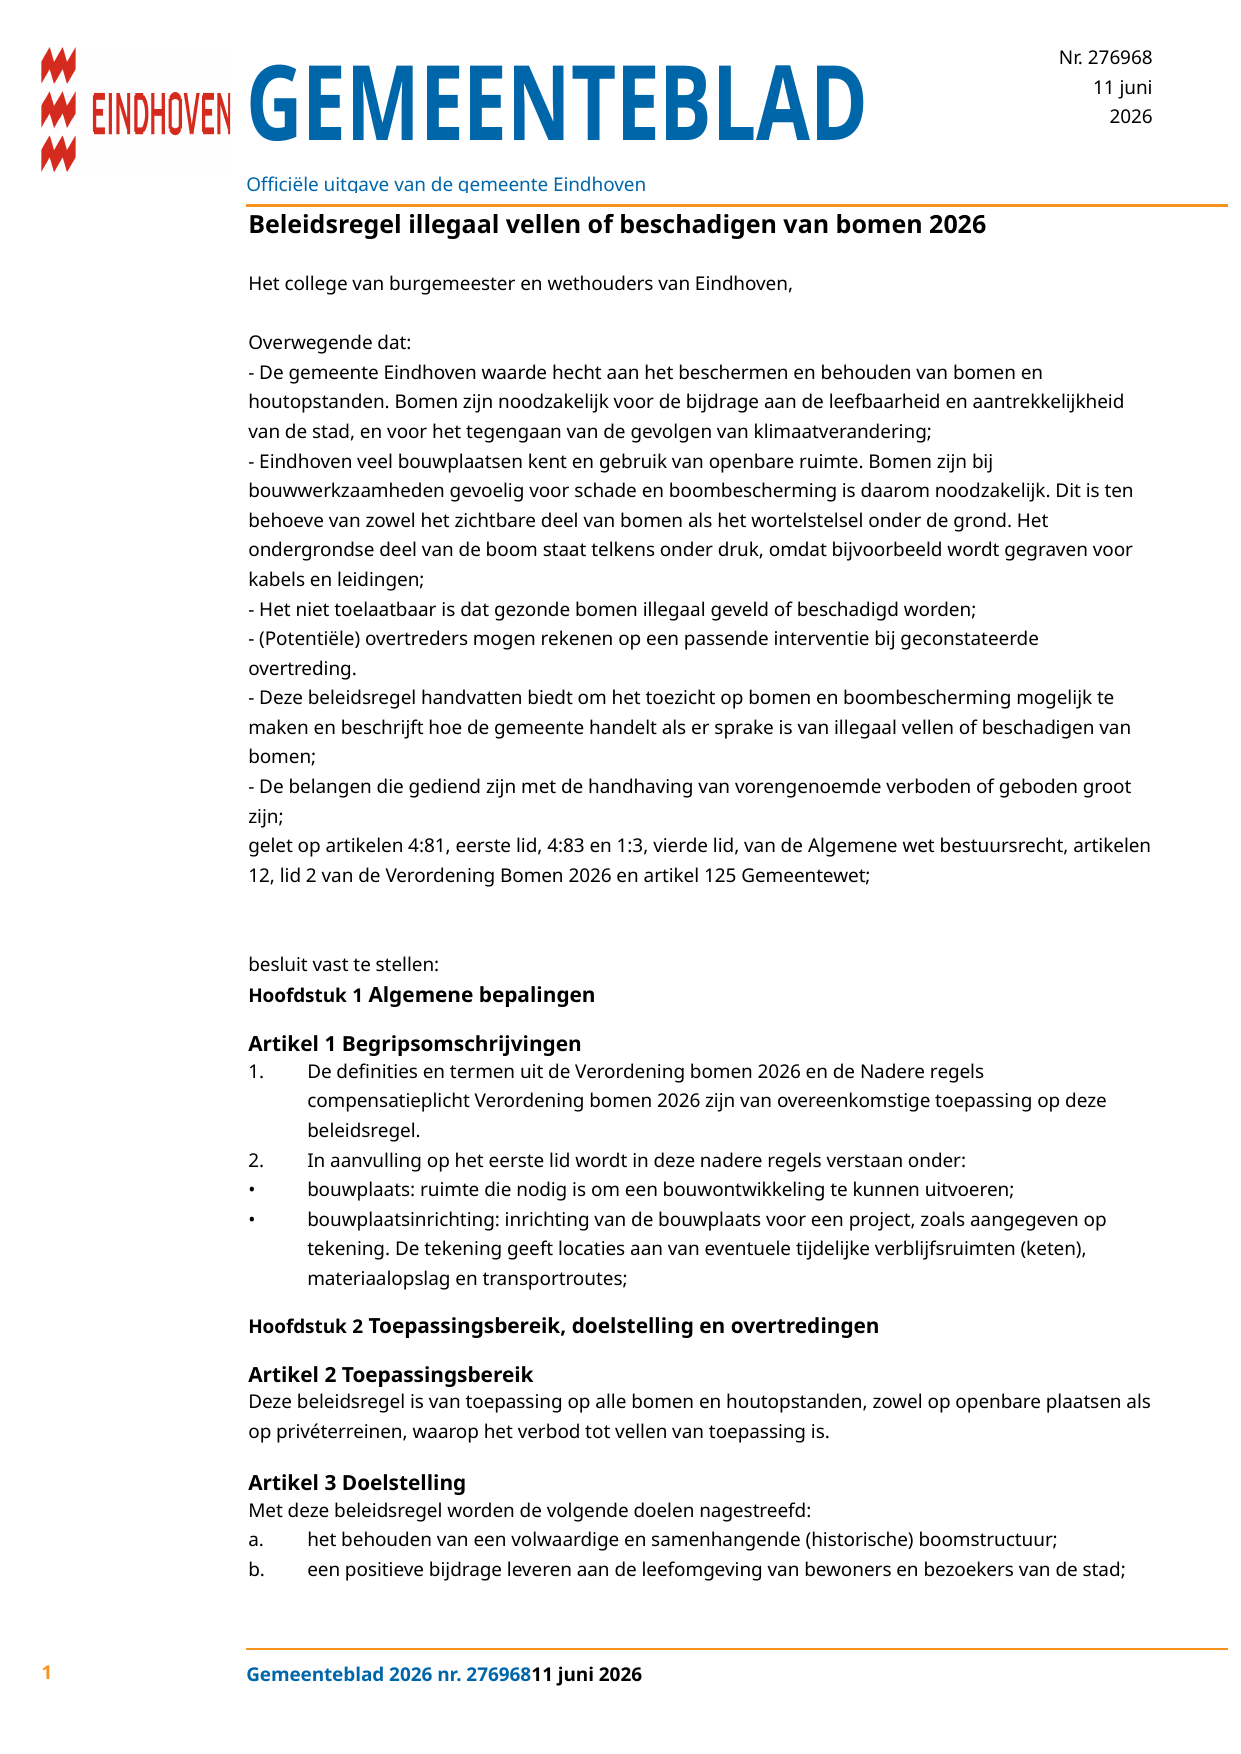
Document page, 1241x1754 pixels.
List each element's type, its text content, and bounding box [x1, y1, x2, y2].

text Met deze beleidsregel worden de volgende doelen nagestreefd: [248, 1497, 1152, 1523]
list De definities en termen uit de Verordening bomen 2026 en de Nadere regels compensatieplicht Verordening bomen 2026 zijn van overeenkomstige toepassing op deze beleidsregel. [248, 1058, 1152, 1143]
text - (Potentiële) overtreders mogen rekenen op een passende interventie bij geconstateerde overtreding. [248, 625, 1152, 681]
text Artikel 2 Toepassingsbereik [248, 1360, 1152, 1388]
list het behouden van een volwaardige en samenhangende (historische) boomstructuur; [248, 1526, 1152, 1552]
list bouwplaatsinrichting: inrichting van de bouwplaats voor een project, zoals aangegeven op tekening. De tekening geeft locaties aan van eventuele tijdelijke verblijfsruimten (keten), materiaalopslag en transportroutes; [248, 1206, 1152, 1291]
text besluit vast te stellen: [248, 951, 1152, 976]
text - De belangen die gediend zijn met de handhaving van vorengenoemde verboden of geboden groot zijn; [248, 773, 1152, 828]
text - De gemeente Eindhoven waarde hecht aan het beschermen en behouden van bomen en houtopstanden. Bomen zijn noodzakelijk voor de bijdrage aan de leefbaarheid en aantrekkelijkheid van de stad, en voor het tegengaan van de gevolgen van klimaatverandering; [248, 359, 1152, 444]
text Hoofdstuk 2 Toepassingsbereik, doelstelling en overtredingen [248, 1311, 1152, 1339]
text Artikel 3 Doelstelling [248, 1468, 1152, 1497]
text Overwegende dat: [248, 329, 1152, 355]
text Deze beleidsregel is van toepassing op alle bomen en houtopstanden, zowel op openbare plaatsen als op privéterreinen, waarop het verbod tot vellen van toepassing is. [248, 1388, 1152, 1444]
text - Eindhoven veel bouwplaatsen kent en gebruik van openbare ruimte. Bomen zijn bij bouwwerkzaamheden gevoelig voor schade en boombescherming is daarom noodzakelijk. Dit is ten behoeve van zowel het zichtbare deel van bomen als het wortelstelsel onder de grond. Het ondergrondse deel van de boom staat telkens onder druk, omdat bijvoorbeeld wordt gegraven voor kabels en leidingen; [248, 448, 1152, 592]
list een positieve bijdrage leveren aan de leefomgeving van bewoners en bezoekers van de stad; [248, 1556, 1152, 1582]
list In aanvulling op het eerste lid wordt in deze nadere regels verstaan onder: [248, 1147, 1152, 1172]
picture [41, 47, 231, 172]
text Artikel 1 Begripsomschrijvingen [248, 1029, 1152, 1058]
text Het college van burgemeester en wethouders van Eindhoven, [248, 270, 1152, 296]
text - Het niet toelaatbaar is dat gezonde bomen illegaal geveld of beschadigd worden; [248, 596, 1152, 621]
text Beleidsregel illegaal vellen of beschadigen van bomen 2026 [248, 207, 1152, 241]
text gelet op artikelen 4:81, eerste lid, 4:83 en 1:3, vierde lid, van de Algemene wet bestuursrecht, artikelen 12, lid 2 van de Verordening Bomen 2026 en artikel 125 Gemeentewet; [248, 832, 1152, 888]
list bouwplaats: ruimte die nodig is om een bouwontwikkeling te kunnen uitvoeren; [248, 1176, 1152, 1202]
text - Deze beleidsregel handvatten biedt om het toezicht op bomen en boombescherming mogelijk te maken en beschrijft hoe de gemeente handelt als er sprake is van illegaal vellen of beschadigen van bomen; [248, 684, 1152, 769]
text Hoofdstuk 1 Algemene bepalingen [248, 980, 1152, 1009]
